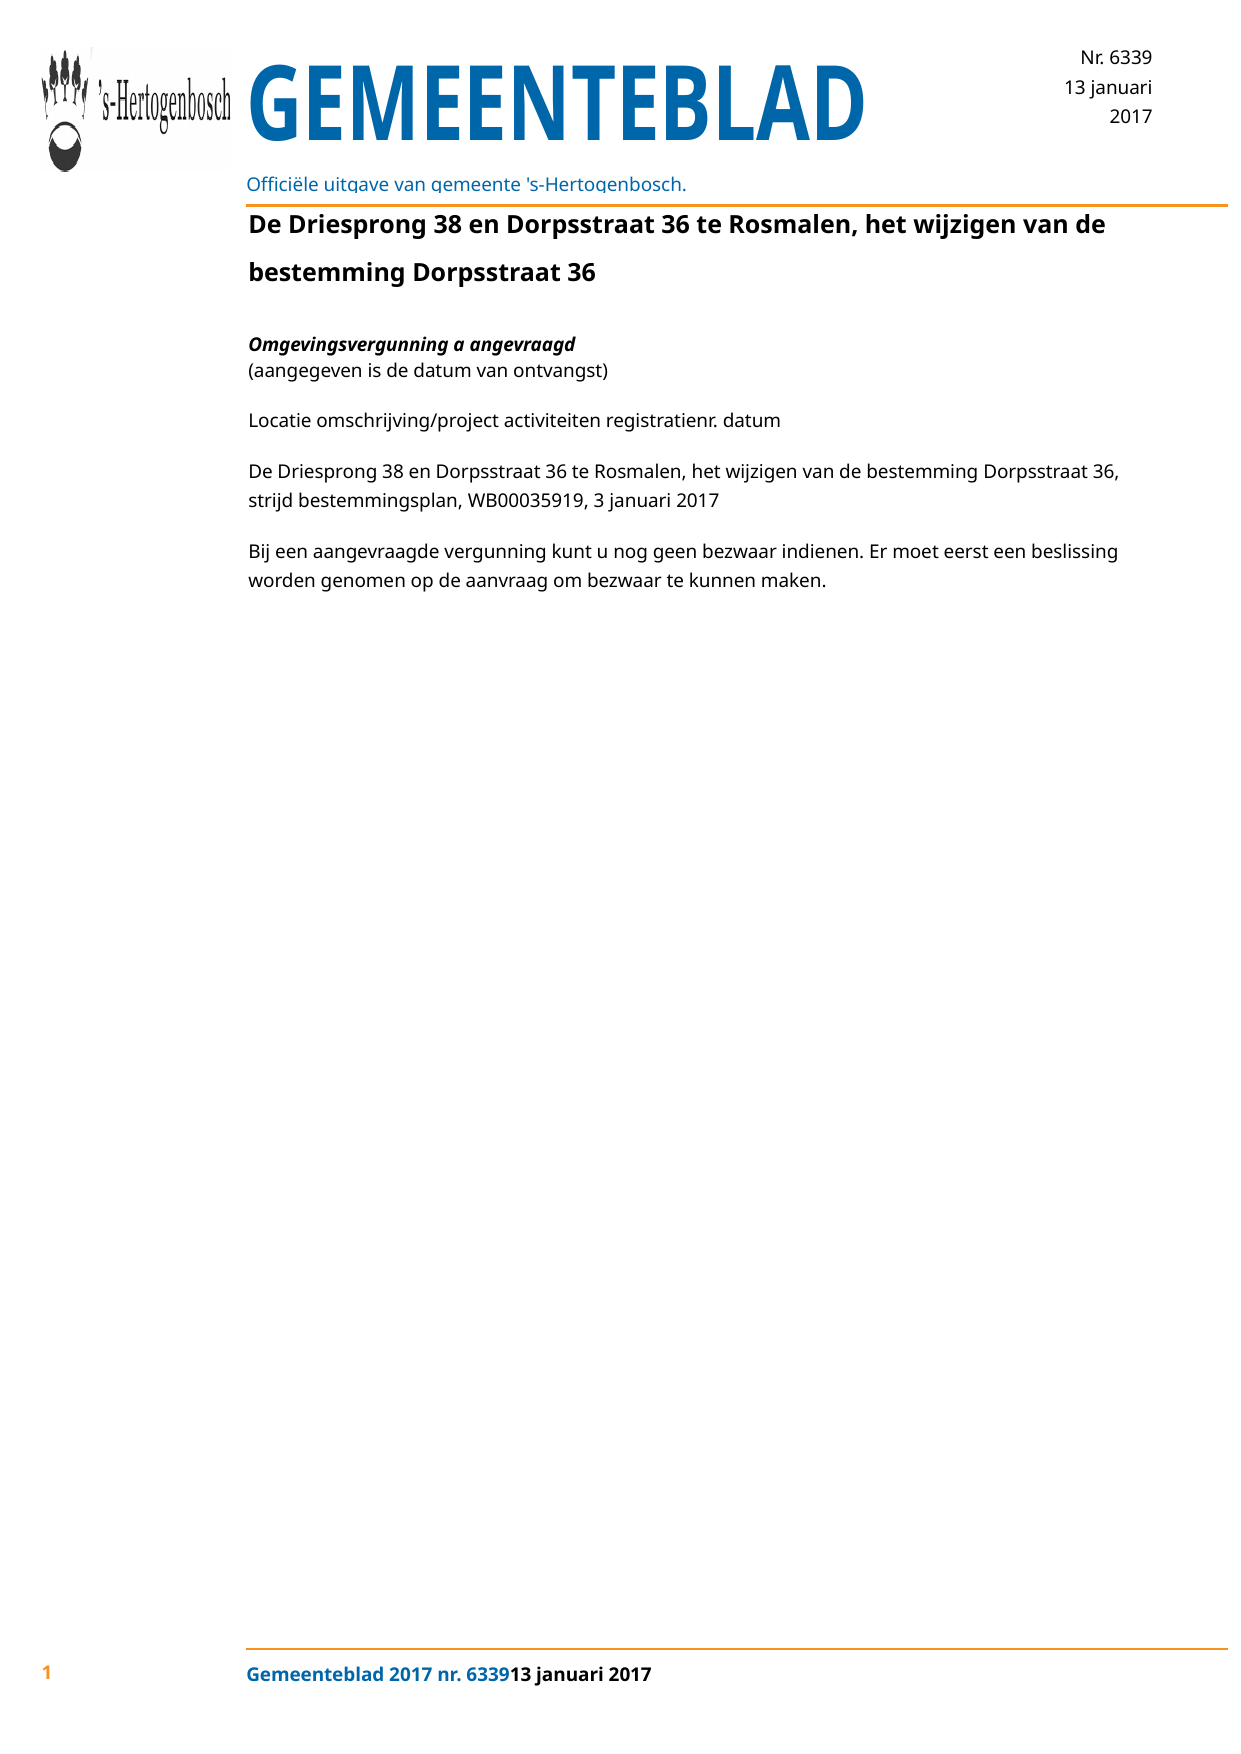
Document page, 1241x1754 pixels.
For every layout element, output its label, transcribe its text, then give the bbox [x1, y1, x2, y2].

text Omgevingsvergunning a angevraagd [248, 331, 1152, 357]
text De Driesprong 38 en Dorpsstraat 36 te Rosmalen, het wijzigen van de bestemming Dorpsstraat 36 [248, 207, 1152, 288]
picture [41, 47, 231, 172]
text Locatie omschrijving/project activiteiten registratienr. datum [248, 408, 1152, 433]
text (aangegeven is de datum van ontvangst) [248, 357, 1152, 383]
text De Driesprong 38 en Dorpsstraat 36 te Rosmalen, het wijzigen van de bestemming Dorpsstraat 36, strijd bestemmingsplan, WB00035919, 3 januari 2017 [248, 458, 1152, 513]
text Bij een aangevraagde vergunning kunt u nog geen bezwaar indienen. Er moet eerst een beslissing worden genomen op de aanvraag om bezwaar te kunnen maken. [248, 538, 1152, 593]
